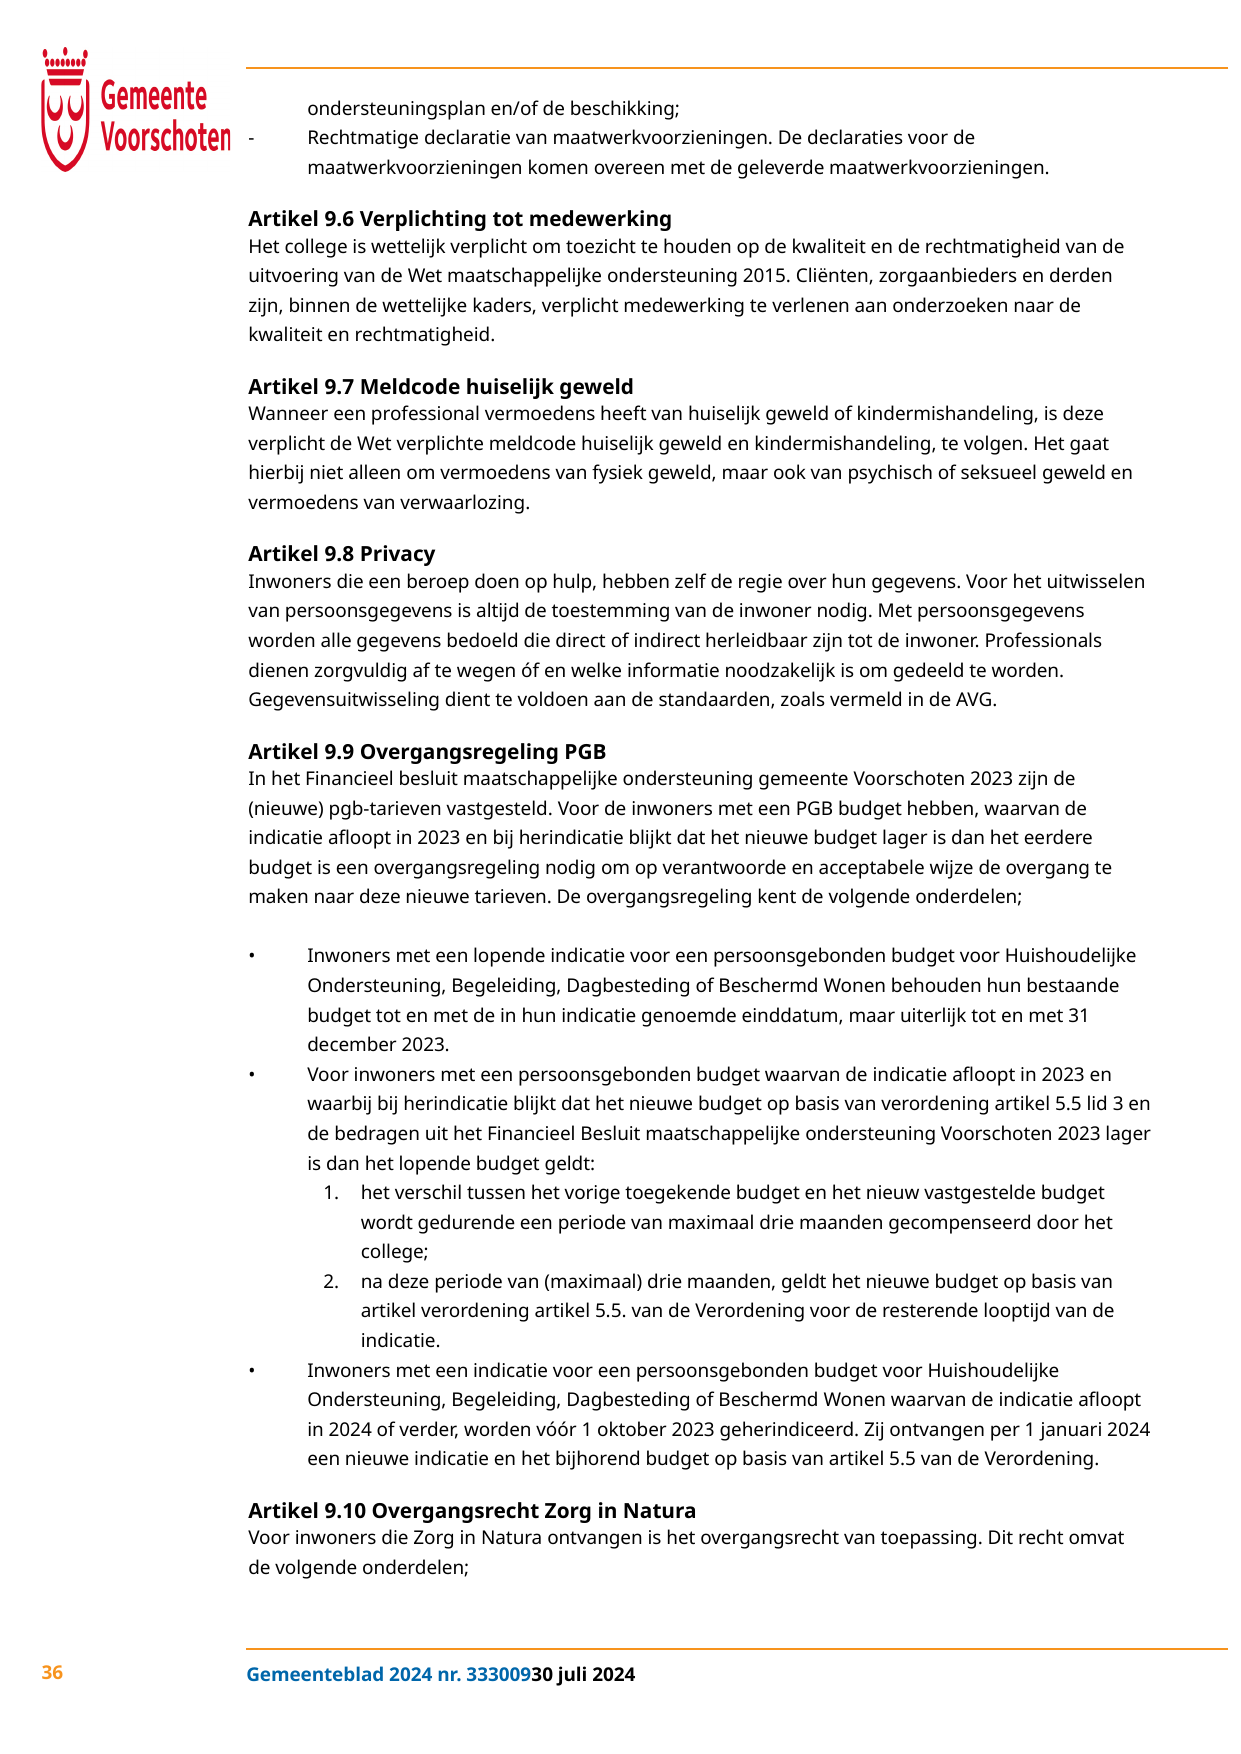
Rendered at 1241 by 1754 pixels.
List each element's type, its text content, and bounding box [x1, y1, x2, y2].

list Inwoners met een indicatie voor een persoonsgebonden budget voor Huishoudelijke Ondersteuning, Begeleiding, Dagbesteding of Beschermd Wonen waarvan de indicatie afloopt in 2024 of verder, worden vóór 1 oktober 2023 geherindiceerd. Zij ontvangen per 1 januari 2024 een nieuwe indicatie en het bijhorend budget op basis van artikel 5.5 van de Verordening. [248, 1357, 1152, 1471]
list ondersteuningsplan en/of de beschikking; [248, 95, 1152, 121]
text Artikel 9.10 Overgangsrecht Zorg in Natura [248, 1496, 1152, 1524]
text Voor inwoners die Zorg in Natura ontvangen is het overgangsrecht van toepassing. Dit recht omvat de volgende onderdelen; [248, 1524, 1152, 1580]
text In het Financieel besluit maatschappelijke ondersteuning gemeente Voorschoten 2023 zijn de (nieuwe) pgb-tarieven vastgesteld. Voor de inwoners met een PGB budget hebben, waarvan de indicatie afloopt in 2023 en bij herindicatie blijkt dat het nieuwe budget lager is dan het eerdere budget is een overgangsregeling nodig om op verantwoorde en acceptabele wijze de overgang te maken naar deze nieuwe tarieven. De overgangsregeling kent de volgende onderdelen; [248, 765, 1152, 909]
list na deze periode van (maximaal) drie maanden, geldt het nieuwe budget op basis van artikel verordening artikel 5.5. van de Verordening voor de resterende looptijd van de indicatie. [323, 1268, 1152, 1353]
list Voor inwoners met een persoonsgebonden budget waarvan de indicatie afloopt in 2023 en waarbij bij herindicatie blijkt dat het nieuwe budget op basis van verordening artikel 5.5 lid 3 en de bedragen uit het Financieel Besluit maatschappelijke ondersteuning Voorschoten 2023 lager is dan het lopende budget geldt: [248, 1061, 1152, 1176]
list Inwoners met een lopende indicatie voor een persoonsgebonden budget voor Huishoudelijke Ondersteuning, Begeleiding, Dagbesteding of Beschermd Wonen behouden hun bestaande budget tot en met de in hun indicatie genoemde einddatum, maar uiterlijk tot en met 31 december 2023. [248, 943, 1152, 1057]
list Rechtmatige declaratie van maatwerkvoorzieningen. De declaraties voor de maatwerkvoorzieningen komen overeen met de geleverde maatwerkvoorzieningen. [248, 124, 1152, 180]
text Artikel 9.6 Verplichting tot medewerking [248, 204, 1152, 233]
picture [41, 47, 231, 172]
text Het college is wettelijk verplicht om toezicht te houden op de kwaliteit en de rechtmatigheid van de uitvoering van de Wet maatschappelijke ondersteuning 2015. Cliënten, zorgaanbieders en derden zijn, binnen de wettelijke kaders, verplicht medewerking te verlenen aan onderzoeken naar de kwaliteit en rechtmatigheid. [248, 233, 1152, 347]
text Artikel 9.9 Overgangsregeling PGB [248, 737, 1152, 765]
list het verschil tussen het vorige toegekende budget en het nieuw vastgestelde budget wordt gedurende een periode van maximaal drie maanden gecompenseerd door het college; [323, 1179, 1152, 1264]
text Artikel 9.7 Meldcode huiselijk geweld [248, 372, 1152, 400]
text Inwoners die een beroep doen op hulp, hebben zelf de regie over hun gegevens. Voor het uitwisselen van persoonsgegevens is altijd de toestemming van de inwoner nodig. Met persoonsgegevens worden alle gegevens bedoeld die direct of indirect herleidbaar zijn tot de inwoner. Professionals dienen zorgvuldig af te wegen óf en welke informatie noodzakelijk is om gedeeld te worden. Gegevensuitwisseling dient te voldoen aan de standaarden, zoals vermeld in de AVG. [248, 568, 1152, 712]
text Wanneer een professional vermoedens heeft van huiselijk geweld of kindermishandeling, is deze verplicht de Wet verplichte meldcode huiselijk geweld en kindermishandeling, te volgen. Het gaat hierbij niet alleen om vermoedens van fysiek geweld, maar ook van psychisch of seksueel geweld en vermoedens van verwaarlozing. [248, 400, 1152, 515]
text Artikel 9.8 Privacy [248, 539, 1152, 568]
